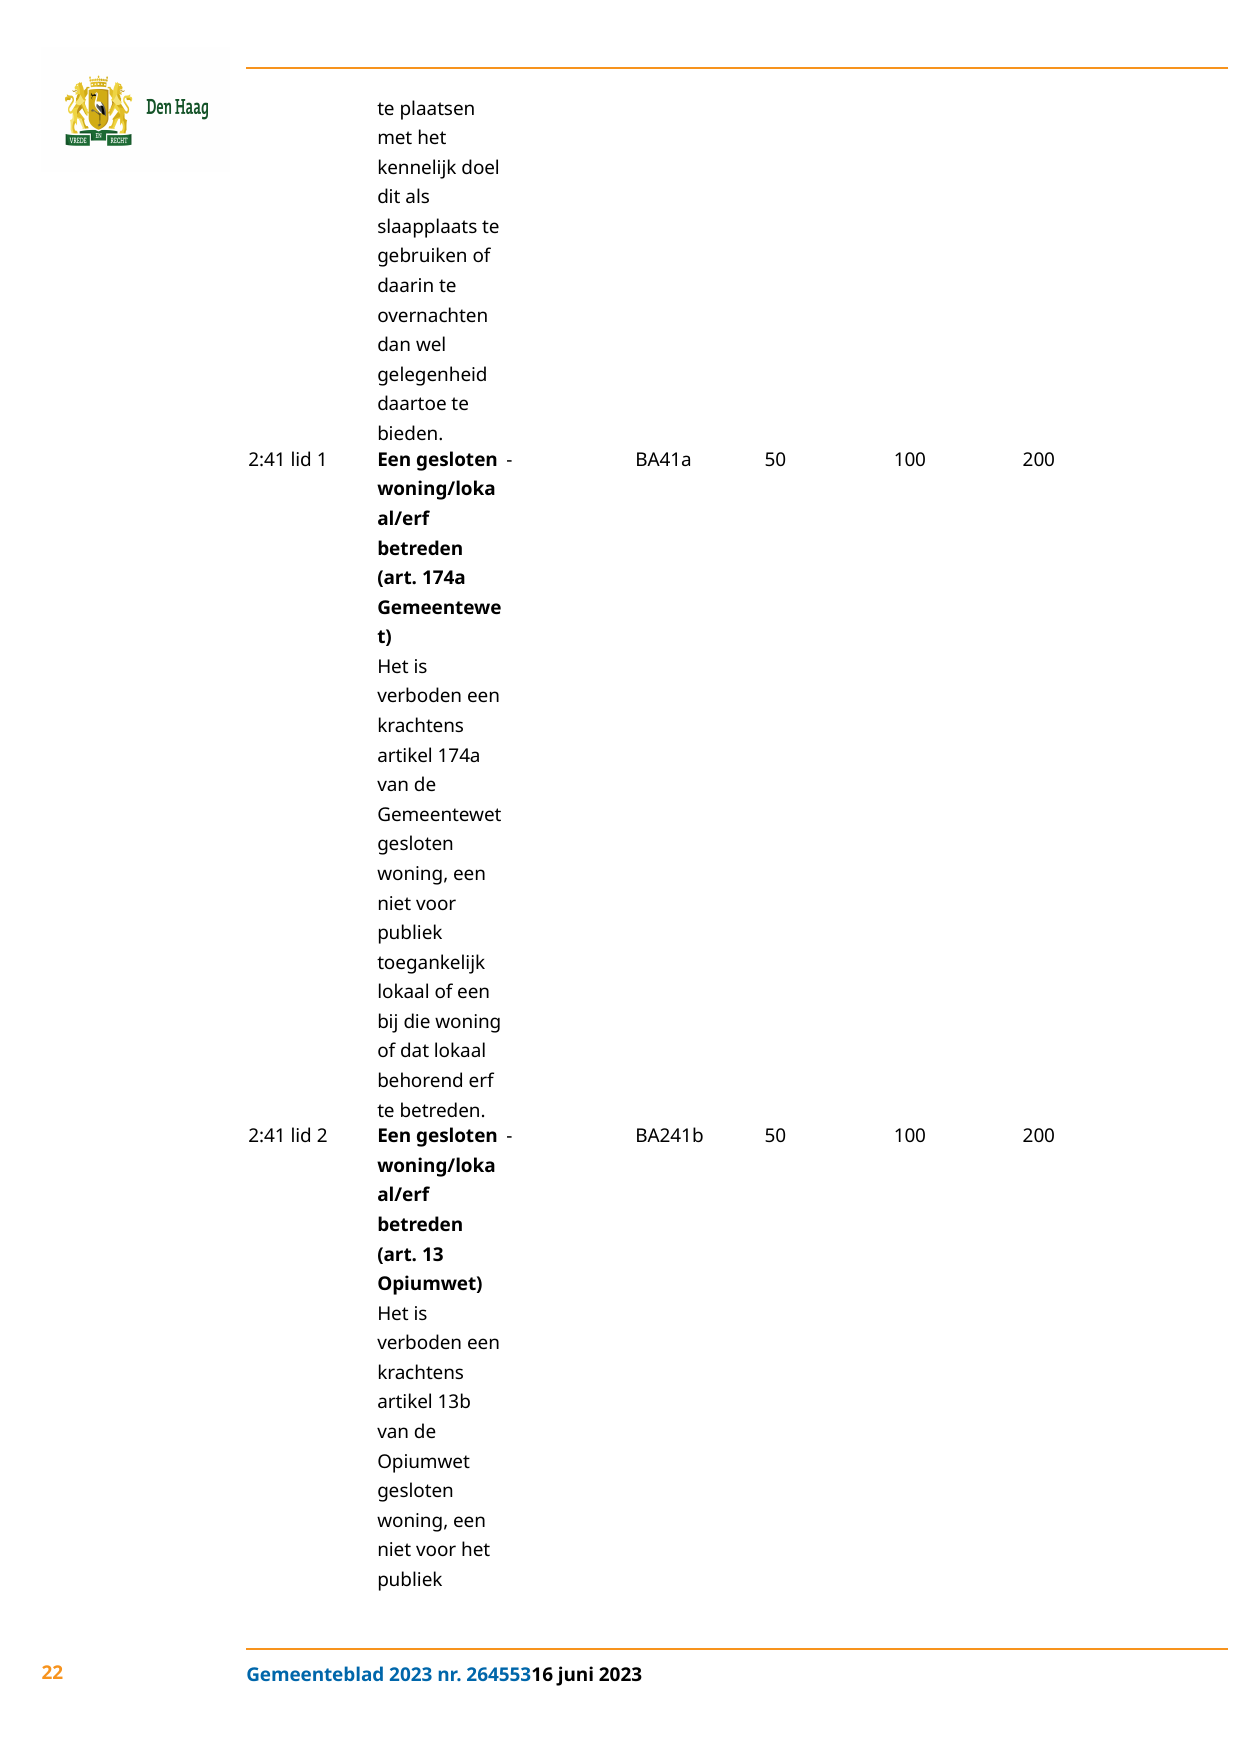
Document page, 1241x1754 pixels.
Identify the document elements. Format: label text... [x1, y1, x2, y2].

table_cell 100 [894, 1123, 1022, 1592]
table_cell 50 [764, 446, 893, 1122]
table_cell 2:41 lid 2 [248, 1123, 377, 1592]
table_cell [506, 95, 635, 446]
table_cell Een gesloten woning/lokaal/erf betreden (art. 13 Opiumwet) Het is verboden een krachtens artikel 13b van de Opiumwet gesloten woning, een niet voor het publiek [377, 1123, 506, 1592]
table_cell 200 [1023, 446, 1152, 1122]
table_cell [894, 95, 1022, 446]
table_cell te plaatsen met het kennelijk doel dit als slaapplaats te gebruiken of daarin te overnachten dan wel gelegenheid daartoe te bieden. [377, 95, 506, 446]
table_cell Een gesloten woning/lokaal/erf betreden (art. 174a Gemeentewet) Het is verboden een krachtens artikel 174a van de Gemeentewet gesloten woning, een niet voor publiek toegankelijk lokaal of een bij die woning of dat lokaal behorend erf te betreden. [377, 446, 506, 1122]
table_cell 100 [894, 446, 1022, 1122]
table_cell BA241b [635, 1123, 764, 1592]
table_cell 50 [764, 1123, 893, 1592]
picture [41, 47, 231, 172]
table_cell [764, 95, 893, 446]
table_cell 2:41 lid 1 [248, 446, 377, 1122]
table_cell [1023, 95, 1152, 446]
table_cell [635, 95, 764, 446]
table_cell 200 [1023, 1123, 1152, 1592]
table_cell - [506, 446, 635, 1122]
table_cell - [506, 1123, 635, 1592]
table_cell [248, 95, 377, 446]
table_cell BA41a [635, 446, 764, 1122]
